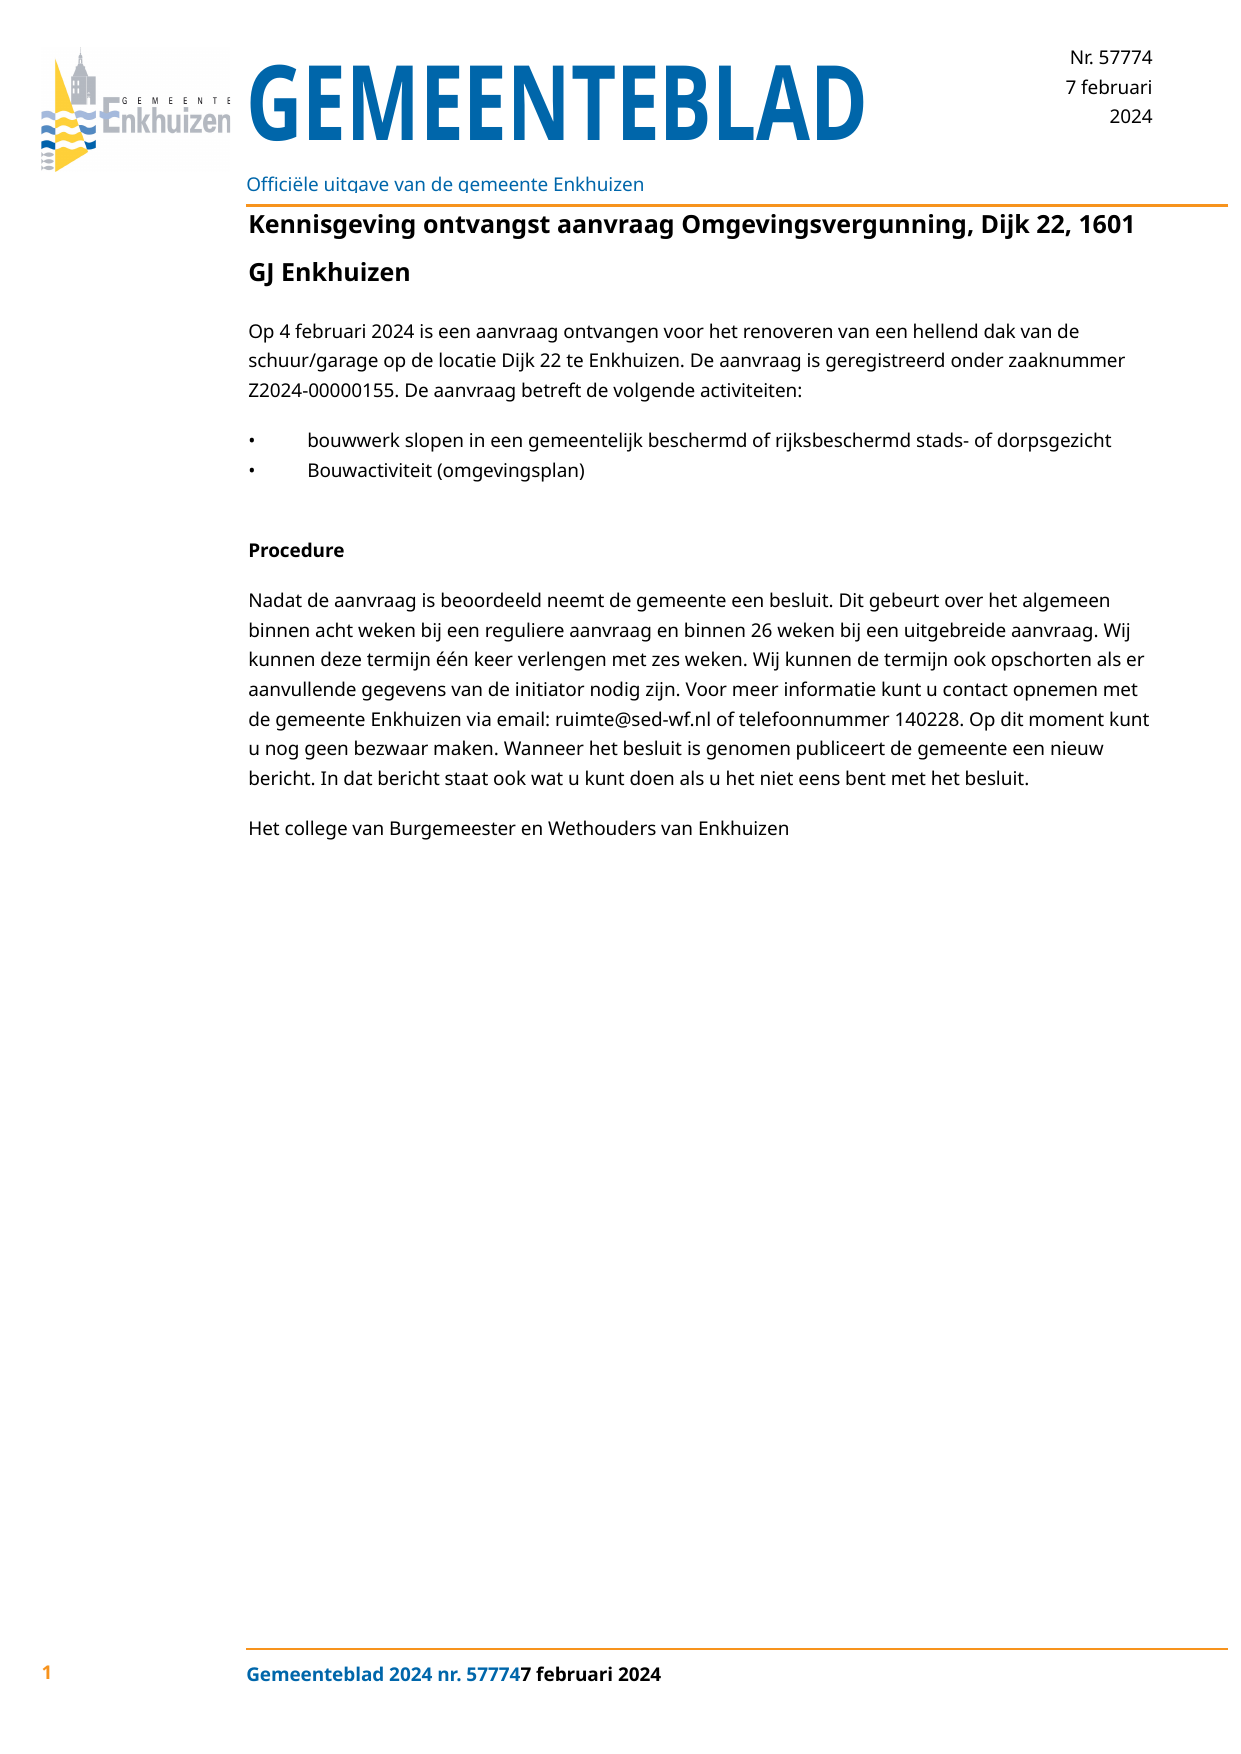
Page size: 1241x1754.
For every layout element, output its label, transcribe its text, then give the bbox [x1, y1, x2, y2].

text Kennisgeving ontvangst aanvraag Omgevingsvergunning, Dijk 22, 1601 GJ Enkhuizen [248, 207, 1152, 288]
text Het college van Burgemeester en Wethouders van Enkhuizen [248, 815, 1152, 841]
list bouwwerk slopen in een gemeentelijk beschermd of rijksbeschermd stads- of dorpsgezicht [248, 427, 1152, 453]
text Procedure [248, 537, 1152, 563]
picture [41, 47, 231, 172]
text Nadat de aanvraag is beoordeeld neemt de gemeente een besluit. Dit gebeurt over het algemeen binnen acht weken bij een reguliere aanvraag en binnen 26 weken bij een uitgebreide aanvraag. Wij kunnen deze termijn één keer verlengen met zes weken. Wij kunnen de termijn ook opschorten als er aanvullende gegevens van de initiator nodig zijn. Voor meer informatie kunt u contact opnemen met de gemeente Enkhuizen via email: ruimte@sed-wf.nl of telefoonnummer 140228. Op dit moment kunt u nog geen bezwaar maken. Wanneer het besluit is genomen publiceert de gemeente een nieuw bericht. In dat bericht staat ook wat u kunt doen als u het niet eens bent met het besluit. [248, 587, 1152, 791]
list Bouwactiviteit (omgevingsplan) [248, 457, 1152, 483]
text Op 4 februari 2024 is een aanvraag ontvangen voor het renoveren van een hellend dak van de schuur/garage op de locatie Dijk 22 te Enkhuizen. De aanvraag is geregistreerd onder zaaknummer Z2024-00000155. De aanvraag betreft de volgende activiteiten: [248, 318, 1152, 403]
